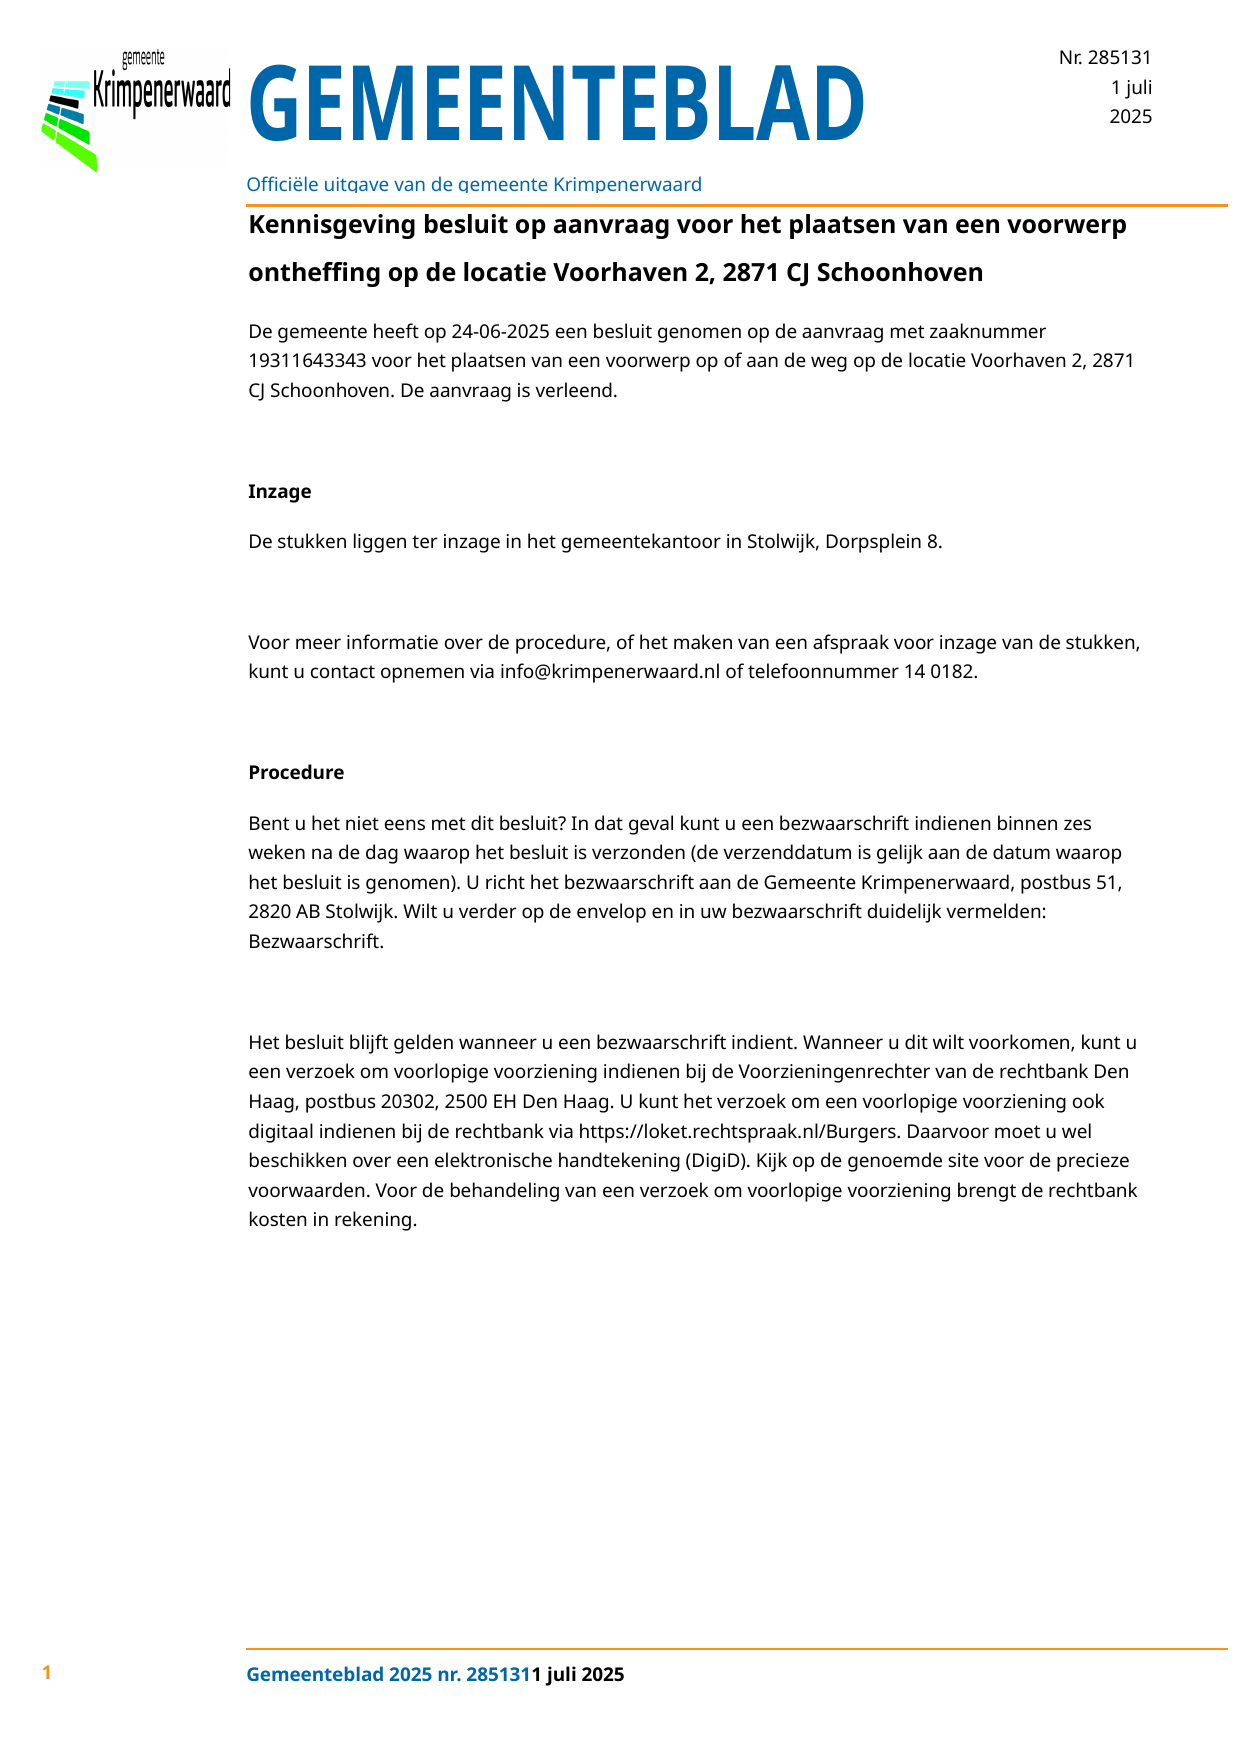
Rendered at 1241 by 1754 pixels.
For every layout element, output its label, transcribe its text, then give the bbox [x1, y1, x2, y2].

text Het besluit blijft gelden wanneer u een bezwaarschrift indient. Wanneer u dit wilt voorkomen, kunt u een verzoek om voorlopige voorziening indienen bij de Voorzieningenrechter van de rechtbank Den Haag, postbus 20302, 2500 EH Den Haag. U kunt het verzoek om een voorlopige voorziening ook digitaal indienen bij de rechtbank via https://loket.rechtspraak.nl/Burgers. Daarvoor moet u wel beschikken over een elektronische handtekening (DigiD). Kijk op de genoemde site voor de precieze voorwaarden. Voor de behandeling van een verzoek om voorlopige voorziening brengt de rechtbank kosten in rekening. [248, 1029, 1152, 1232]
text Voor meer informatie over de procedure, of het maken van een afspraak voor inzage van de stukken, kunt u contact opnemen via info@krimpenerwaard.nl of telefoonnummer 14 0182. [248, 629, 1152, 684]
text De stukken liggen ter inzage in het gemeentekantoor in Stolwijk, Dorpsplein 8. [248, 528, 1152, 554]
text Bent u het niet eens met dit besluit? In dat geval kunt u een bezwaarschrift indienen binnen zes weken na de dag waarop het besluit is verzonden (de verzenddatum is gelijk aan de datum waarop het besluit is genomen). U richt het bezwaarschrift aan de Gemeente Krimpenerwaard, postbus 51, 2820 AB Stolwijk. Wilt u verder op de envelop en in uw bezwaarschrift duidelijk vermelden: Bezwaarschrift. [248, 810, 1152, 954]
text Kennisgeving besluit op aanvraag voor het plaatsen van een voorwerp ontheffing op de locatie Voorhaven 2, 2871 CJ Schoonhoven [248, 207, 1152, 288]
picture [41, 47, 231, 172]
text Procedure [248, 759, 1152, 785]
text De gemeente heeft op 24-06-2025 een besluit genomen op de aanvraag met zaaknummer 19311643343 voor het plaatsen van een voorwerp op of aan de weg op de locatie Voorhaven 2, 2871 CJ Schoonhoven. De aanvraag is verleend. [248, 318, 1152, 403]
text Inzage [248, 478, 1152, 504]
